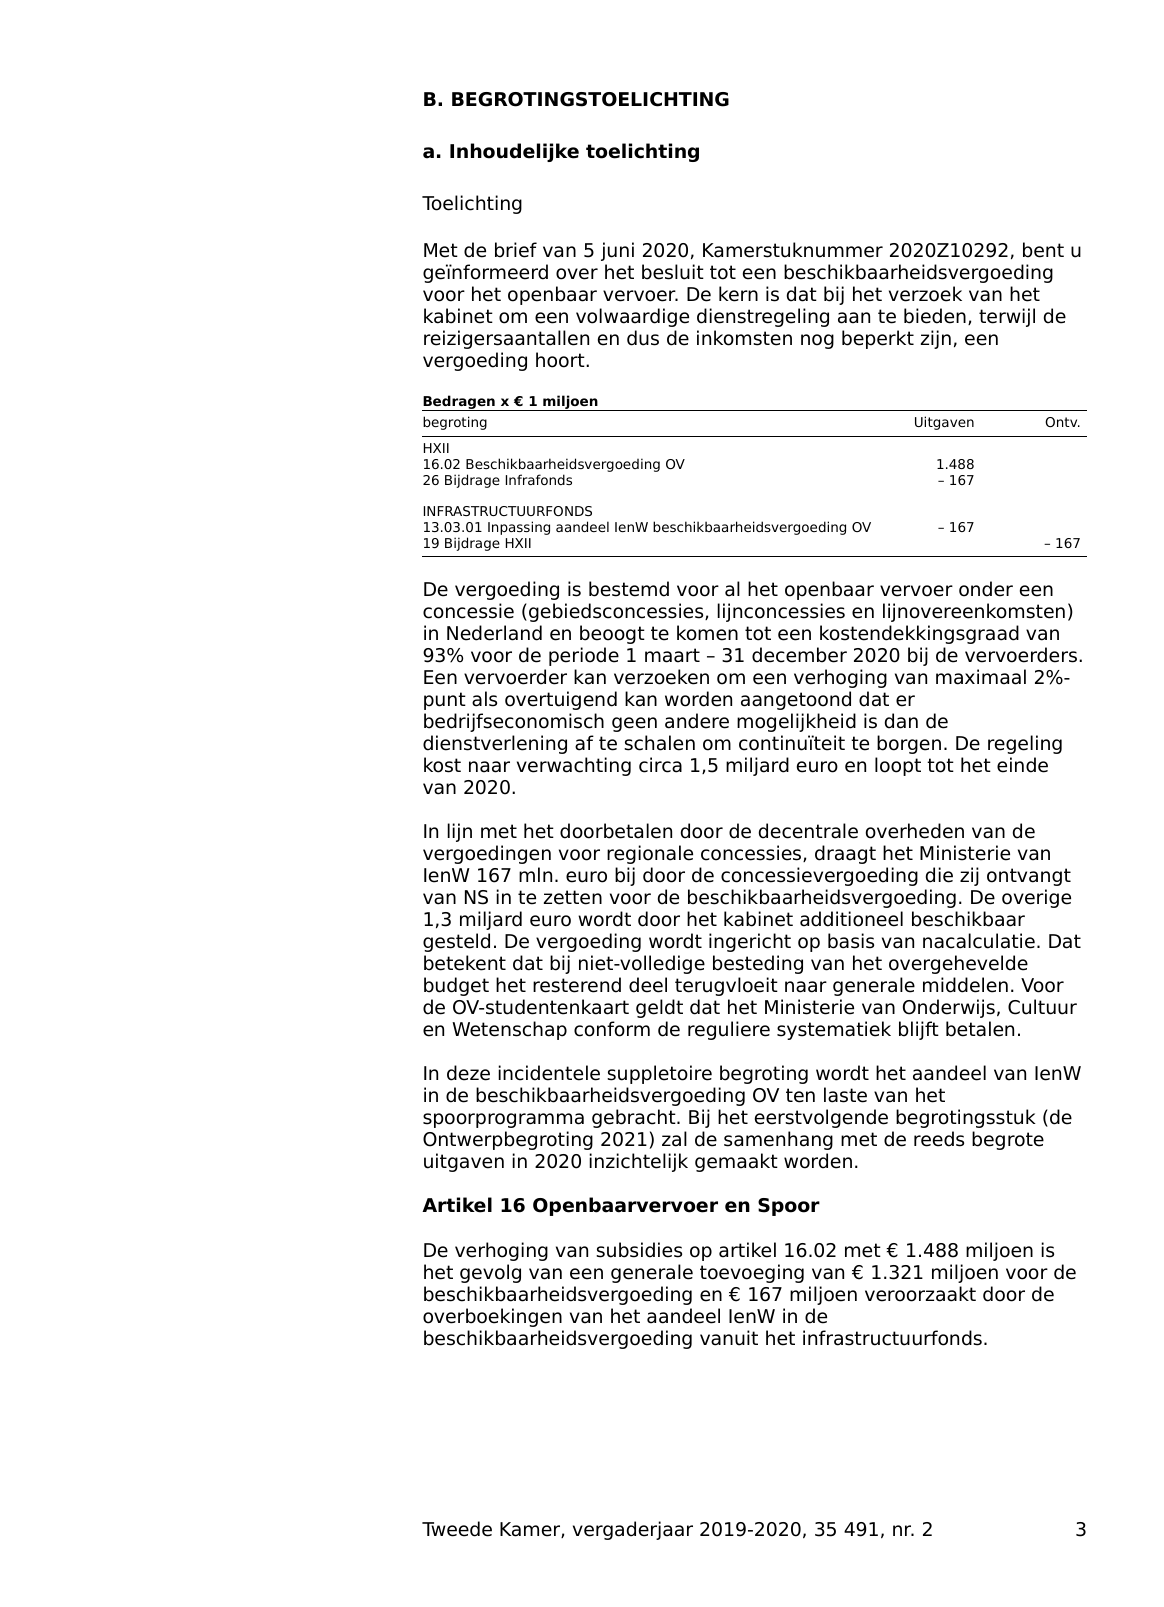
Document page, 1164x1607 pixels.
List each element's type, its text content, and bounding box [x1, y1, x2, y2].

table_cell 13.03.01 Inpassing aandeel IenW beschikbaarheidsvergoeding OV [422, 520, 874, 536]
table_cell [980, 520, 1087, 536]
table_cell [874, 536, 980, 556]
table_cell [874, 437, 980, 457]
subtitle B. BEGROTINGSTOELICHTING [422, 89, 1087, 111]
table_cell [874, 504, 980, 520]
table_cell begroting [422, 411, 874, 436]
table_cell [980, 473, 1087, 488]
table_cell [980, 489, 1087, 504]
subtitle a. Inhoudelijke toelichting [422, 141, 1087, 163]
table_cell [874, 489, 980, 504]
table_cell – 167 [874, 520, 980, 536]
table_cell HXII [422, 437, 874, 457]
subtitle Toelichting [422, 193, 1087, 215]
table_cell [980, 504, 1087, 520]
table_cell [980, 437, 1087, 457]
table_cell Ontv. [980, 411, 1087, 436]
table_cell – 167 [874, 473, 980, 488]
subtitle Artikel 16 Openbaarvervoer en Spoor [422, 1195, 1087, 1217]
table_cell 16.02 Beschikbaarheidsvergoeding OV [422, 457, 874, 473]
table_header Bedragen x € 1 miljoen [422, 394, 1087, 409]
text De vergoeding is bestemd voor al het openbaar vervoer onder een concessie (gebiedsconcessies, lijnconcessies en lijnovereenkomsten) in Nederland en beoogt te komen tot een kostendekkingsgraad van 93% voor de periode 1 maart – 31 december 2020 bij de vervoerders. Een vervoerder kan verzoeken om een verhoging van maximaal 2%-punt als overtuigend kan worden aangetoond dat er bedrijfseconomisch geen andere mogelijkheid is dan de dienstverlening af te schalen om continuïteit te borgen. De regeling kost naar verwachting circa 1,5 miljard euro en loopt tot het einde van 2020. [422, 579, 1087, 799]
text In lijn met het doorbetalen door de decentrale overheden van de vergoedingen voor regionale concessies, draagt het Ministerie van IenW 167 mln. euro bij door de concessievergoeding die zij ontvangt van NS in te zetten voor de beschikbaarheidsvergoeding. De overige 1,3 miljard euro wordt door het kabinet additioneel beschikbaar gesteld. De vergoeding wordt ingericht op basis van nacalculatie. Dat betekent dat bij niet-volledige besteding van het overgehevelde budget het resterend deel terugvloeit naar generale middelen. Voor de OV-studentenkaart geldt dat het Ministerie van Onderwijs, Cultuur en Wetenschap conform de reguliere systematiek blijft betalen. [422, 821, 1087, 1041]
table_cell 1.488 [874, 457, 980, 473]
table_cell [980, 457, 1087, 473]
table_cell INFRASTRUCTUURFONDS [422, 504, 874, 520]
text In deze incidentele suppletoire begroting wordt het aandeel van IenW in de beschikbaarheidsvergoeding OV ten laste van het spoorprogramma gebracht. Bij het eerstvolgende begrotingsstuk (de Ontwerpbegroting 2021) zal de samenhang met de reeds begrote uitgaven in 2020 inzichtelijk gemaakt worden. [422, 1063, 1087, 1173]
text De verhoging van subsidies op artikel 16.02 met € 1.488 miljoen is het gevolg van een generale toevoeging van € 1.321 miljoen voor de beschikbaarheidsvergoeding en € 167 miljoen veroorzaakt door de overboekingen van het aandeel IenW in de beschikbaarheidsvergoeding vanuit het infrastructuurfonds. [422, 1239, 1087, 1349]
table_cell 26 Bijdrage Infrafonds [422, 473, 874, 488]
table_cell 19 Bijdrage HXII [422, 536, 874, 556]
table_cell Uitgaven [874, 411, 980, 436]
text Met de brief van 5 juni 2020, Kamerstuknummer 2020Z10292, bent u geïnformeerd over het besluit tot een beschikbaarheidsvergoeding voor het openbaar vervoer. De kern is dat bij het verzoek van het kabinet om een volwaardige dienstregeling aan te bieden, terwijl de reizigersaantallen en dus de inkomsten nog beperkt zijn, een vergoeding hoort. [422, 240, 1087, 372]
table_cell – 167 [980, 536, 1087, 556]
table_cell [422, 489, 874, 504]
